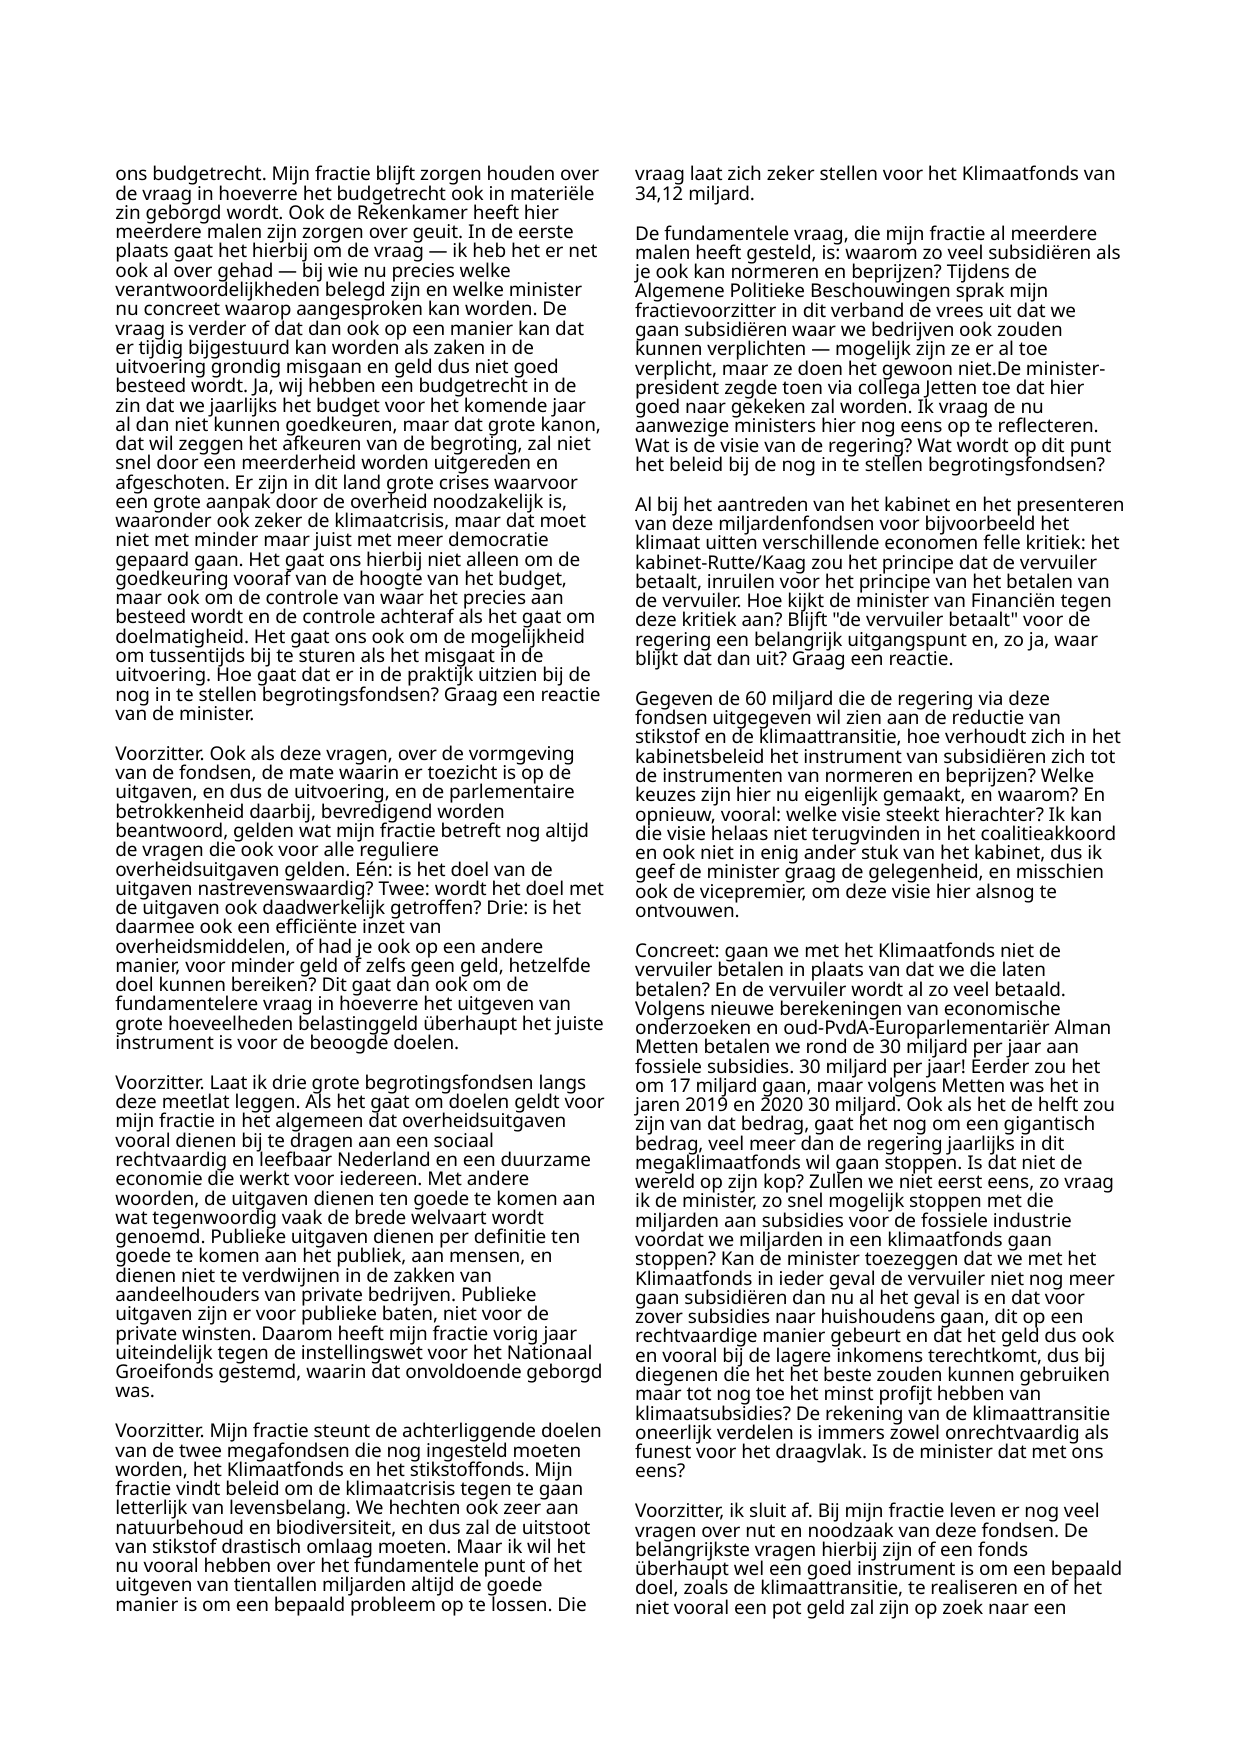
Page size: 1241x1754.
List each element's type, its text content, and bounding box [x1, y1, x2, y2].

text De fundamentele vraag, die mijn fractie al meerdere malen heeft gesteld, is: waarom zo veel subsidiëren als je ook kan normeren en beprijzen? Tijdens de Algemene Politieke Beschouwingen sprak mijn fractievoorzitter in dit verband de vrees uit dat we gaan subsidiëren waar we bedrijven ook zouden kunnen verplichten — mogelijk zijn ze er al toe verplicht, maar ze doen het gewoon niet.De minister-president zegde toen via collega Jetten toe dat hier goed naar gekeken zal worden. Ik vraag de nu aanwezige ministers hier nog eens op te reflecteren. Wat is de visie van de regering? Wat wordt op dit punt het beleid bij de nog in te stellen begrotingsfondsen? [635, 224, 1125, 475]
text Voorzitter, ik sluit af. Bij mijn fractie leven er nog veel vragen over nut en noodzaak van deze fondsen. De belangrijkste vragen hierbij zijn of een fonds überhaupt wel een goed instrument is om een bepaald doel, zoals de klimaattransitie, te realiseren en of het niet vooral een pot geld zal zijn op zoek naar een [635, 1502, 1125, 1618]
text Gegeven de 60 miljard die de regering via deze fondsen uitgegeven wil zien aan de reductie van stikstof en de klimaattransitie, hoe verhoudt zich in het kabinetsbeleid het instrument van subsidiëren zich tot de instrumenten van normeren en beprijzen? Welke keuzes zijn hier nu eigenlijk gemaakt, en waarom? En opnieuw, vooral: welke visie steekt hierachter? Ik kan die visie helaas niet terugvinden in het coalitieakkoord en ook niet in enig ander stuk van het kabinet, dus ik geef de minister graag de gelegenheid, en misschien ook de vicepremier, om deze visie hier alsnog te ontvouwen. [635, 690, 1125, 921]
text Concreet: gaan we met het Klimaatfonds niet de vervuiler betalen in plaats van dat we die laten betalen? En de vervuiler wordt al zo veel betaald. Volgens nieuwe berekeningen van economische onderzoeken en oud-PvdA-Europarlementariër Alman Metten betalen we rond de 30 miljard per jaar aan fossiele subsidies. 30 miljard per jaar! Eerder zou het om 17 miljard gaan, maar volgens Metten was het in jaren 2019 en 2020 30 miljard. Ook als het de helft zou zijn van dat bedrag, gaat het nog om een gigantisch bedrag, veel meer dan de regering jaarlijks in dit megaklimaatfonds wil gaan stoppen. Is dat niet de wereld op zijn kop? Zullen we niet eerst eens, zo vraag ik de minister, zo snel mogelijk stoppen met die miljarden aan subsidies voor de fossiele industrie voordat we miljarden in een klimaatfonds gaan stoppen? Kan de minister toezeggen dat we met het Klimaatfonds in ieder geval de vervuiler niet nog meer gaan subsidiëren dan nu al het geval is en dat voor zover subsidies naar huishoudens gaan, dit op een rechtvaardige manier gebeurt en dat het geld dus ook en vooral bij de lagere inkomens terechtkomt, dus bij diegenen die het het beste zouden kunnen gebruiken maar tot nog toe het minst profijt hebben van klimaatsubsidies? De rekening van de klimaattransitie oneerlijk verdelen is immers zowel onrechtvaardig als funest voor het draagvlak. Is de minister dat met ons eens? [635, 942, 1125, 1482]
text Voorzitter. Laat ik drie grote begrotingsfondsen langs deze meetlat leggen. Als het gaat om doelen geldt voor mijn fractie in het algemeen dat overheidsuitgaven vooral dienen bij te dragen aan een sociaal rechtvaardig en leefbaar Nederland en een duurzame economie die werkt voor iedereen. Met andere woorden, de uitgaven dienen ten goede te komen aan wat tegenwoordig vaak de brede welvaart wordt genoemd. Publieke uitgaven dienen per definitie ten goede te komen aan het publiek, aan mensen, en dienen niet te verdwijnen in de zakken van aandeelhouders van private bedrijven. Publieke uitgaven zijn er voor publieke baten, niet voor de private winsten. Daarom heeft mijn fractie vorig jaar uiteindelijk tegen de instellingswet voor het Nationaal Groeifonds gestemd, waarin dat onvoldoende geborgd was. [115, 1074, 605, 1402]
text Voorzitter. Mijn fractie steunt de achterliggende doelen van de twee megafondsen die nog ingesteld moeten worden, het Klimaatfonds en het stikstoffonds. Mijn fractie vindt beleid om de klimaatcrisis tegen te gaan letterlijk van levensbelang. We hechten ook zeer aan natuurbehoud en biodiversiteit, en dus zal de uitstoot van stikstof drastisch omlaag moeten. Maar ik wil het nu vooral hebben over het fundamentele punt of het uitgeven van tientallen miljarden altijd de goede manier is om een bepaald probleem op te lossen. Die [115, 1422, 605, 1615]
text Al bij het aantreden van het kabinet en het presenteren van deze miljardenfondsen voor bijvoorbeeld het klimaat uitten verschillende economen felle kritiek: het kabinet-Rutte/Kaag zou het principe dat de vervuiler betaalt, inruilen voor het principe van het betalen van de vervuiler. Hoe kijkt de minister van Financiën tegen deze kritiek aan? Blijft "de vervuiler betaalt" voor de regering een belangrijk uitgangspunt en, zo ja, waar blijkt dat dan uit? Graag een reactie. [635, 496, 1125, 669]
text Voorzitter. Ook als deze vragen, over de vormgeving van de fondsen, de mate waarin er toezicht is op de uitgaven, en dus de uitvoering, en de parlementaire betrokkenheid daarbij, bevredigend worden beantwoord, gelden wat mijn fractie betreft nog altijd de vragen die ook voor alle reguliere overheidsuitgaven gelden. Eén: is het doel van de uitgaven nastrevenswaardig? Twee: wordt het doel met de uitgaven ook daadwerkelijk getroffen? Drie: is het daarmee ook een efficiënte inzet van overheidsmiddelen, of had je ook op een andere manier, voor minder geld of zelfs geen geld, hetzelfde doel kunnen bereiken? Dit gaat dan ook om de fundamentelere vraag in hoeverre het uitgeven van grote hoeveelheden belastinggeld überhaupt het juiste instrument is voor de beoogde doelen. [115, 745, 605, 1053]
text vraag laat zich zeker stellen voor het Klimaatfonds van 34,12 miljard. [635, 165, 1125, 204]
text ons budgetrecht. Mijn fractie blijft zorgen houden over de vraag in hoeverre het budgetrecht ook in materiële zin geborgd wordt. Ook de Rekenkamer heeft hier meerdere malen zijn zorgen over geuit. In de eerste plaats gaat het hierbij om de vraag — ik heb het er net ook al over gehad — bij wie nu precies welke verantwoordelijkheden belegd zijn en welke minister nu concreet waarop aangesproken kan worden. De vraag is verder of dat dan ook op een manier kan dat er tijdig bijgestuurd kan worden als zaken in de uitvoering grondig misgaan en geld dus niet goed besteed wordt. Ja, wij hebben een budgetrecht in de zin dat we jaarlijks het budget voor het komende jaar al dan niet kunnen goedkeuren, maar dat grote kanon, dat wil zeggen het afkeuren van de begroting, zal niet snel door een meerderheid worden uitgereden en afgeschoten. Er zijn in dit land grote crises waarvoor een grote aanpak door de overheid noodzakelijk is, waaronder ook zeker de klimaatcrisis, maar dat moet niet met minder maar juist met meer democratie gepaard gaan. Het gaat ons hierbij niet alleen om de goedkeuring vooraf van de hoogte van het budget, maar ook om de controle van waar het precies aan besteed wordt en de controle achteraf als het gaat om doelmatigheid. Het gaat ons ook om de mogelijkheid om tussentijds bij te sturen als het misgaat in de uitvoering. Hoe gaat dat er in de praktijk uitzien bij de nog in te stellen begrotingsfondsen? Graag een reactie van de minister. [115, 165, 605, 724]
